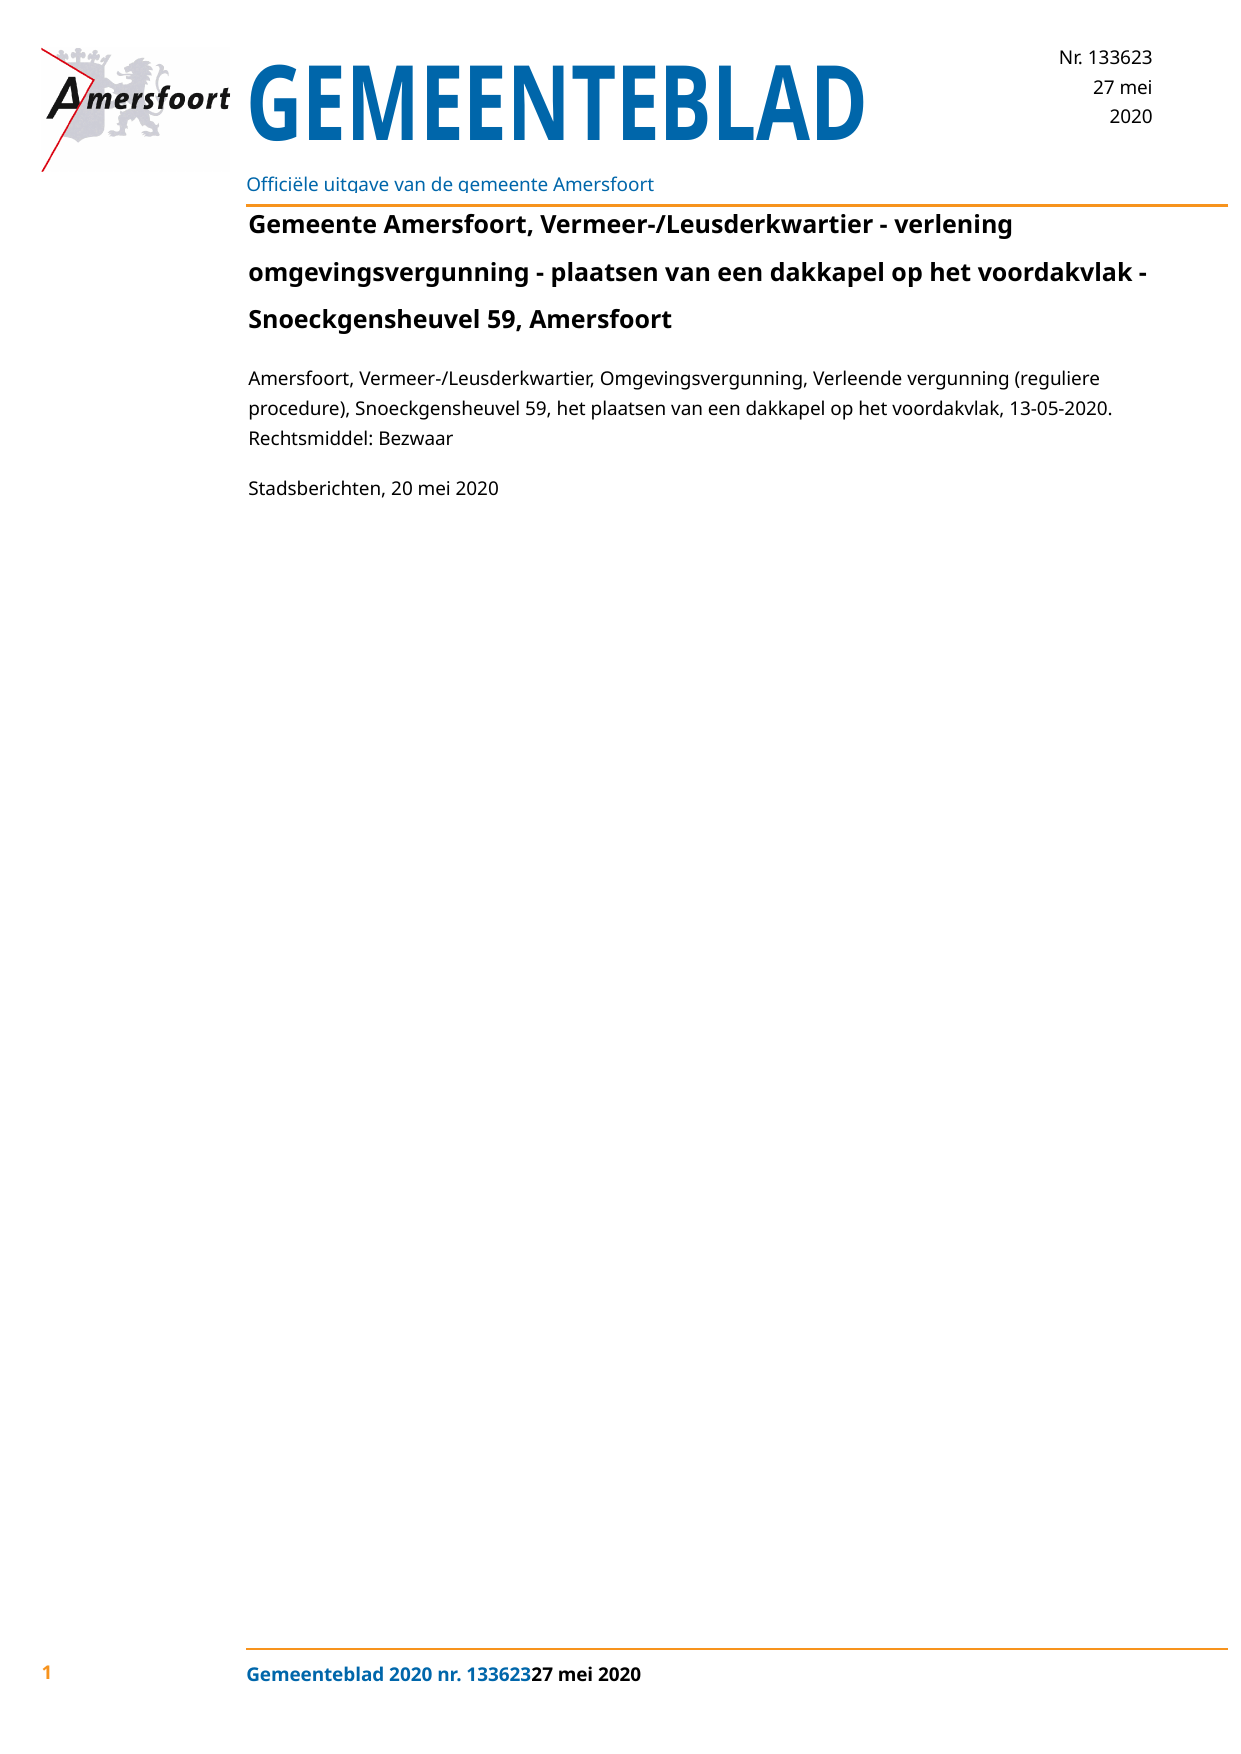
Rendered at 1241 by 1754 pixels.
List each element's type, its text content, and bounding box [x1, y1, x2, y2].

text Stadsberichten, 20 mei 2020 [248, 475, 1152, 501]
text Gemeente Amersfoort, Vermeer-/Leusderkwartier - verlening omgevingsvergunning - plaatsen van een dakkapel op het voordakvlak - Snoeckgensheuvel 59, Amersfoort [248, 207, 1152, 336]
picture [41, 47, 231, 172]
text Amersfoort, Vermeer-/Leusderkwartier, Omgevingsvergunning, Verleende vergunning (reguliere procedure), Snoeckgensheuvel 59, het plaatsen van een dakkapel op het voordakvlak, 13-05-2020. Rechtsmiddel: Bezwaar [248, 366, 1152, 450]
